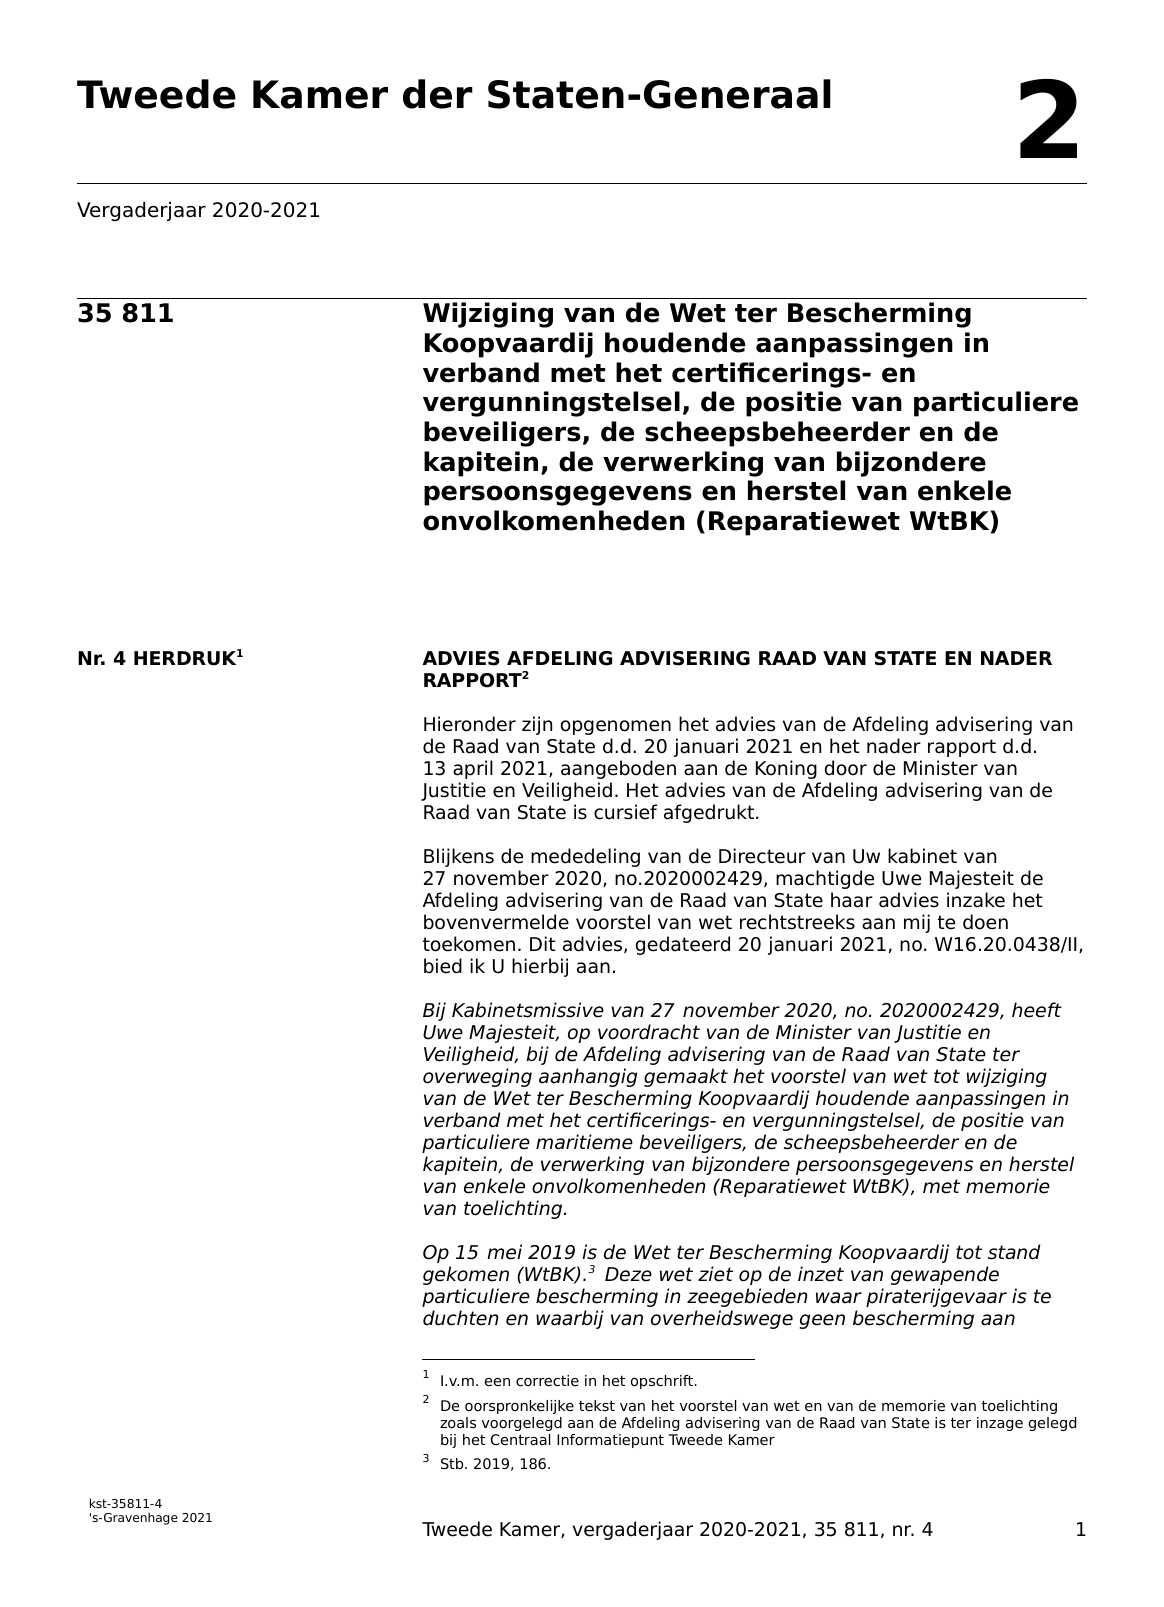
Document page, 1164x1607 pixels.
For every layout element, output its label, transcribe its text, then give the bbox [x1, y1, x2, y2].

table_cell Vergaderjaar 2020-2021 [77, 184, 1087, 298]
text De oorspronkelijke tekst van het voorstel van wet en van de memorie van toelichting zoals voorgelegd aan de Afdeling advisering van de Raad van State is ter inzage gelegd bij het Centraal Informatiepunt Tweede Kamer [422, 1393, 1087, 1449]
table_header 2 [886, 59, 1087, 183]
text Hieronder zijn opgenomen het advies van de Afdeling advisering van de Raad van State d.d. 20 januari 2021 en het nader rapport d.d. 13 april 2021, aangeboden aan de Koning door de Minister van Justitie en Veiligheid. Het advies van de Afdeling advisering van de Raad van State is cursief afgedrukt. [422, 714, 1087, 823]
text Blijkens de mededeling van de Directeur van Uw kabinet van 27 november 2020, no.2020002429, machtigde Uwe Majesteit de Afdeling advisering van de Raad van State haar advies inzake het bovenvermelde voorstel van wet rechtstreeks aan mij te doen toekomen. Dit advies, gedateerd 20 januari 2021, no. W16.20.0438/II, bied ik U hierbij aan. [422, 846, 1087, 978]
text Stb. 2019, 186. [422, 1452, 1087, 1474]
text I.v.m. een correctie in het opschrift. [422, 1368, 1087, 1391]
subtitle 35 811 Wijziging van de Wet ter Bescherming Koopvaardij houdende aanpassingen in verband met het certificerings- en vergunningstelsel, de positie van particuliere beveiligers, de scheepsbeheerder en de kapitein, de verwerking van bijzondere persoonsgegevens en herstel van enkele onvolkomenheden (Reparatiewet WtBK) [77, 299, 1087, 536]
text Op 15 mei 2019 is de Wet ter Bescherming Koopvaardij tot stand gekomen (WtBK). Deze wet ziet op de inzet van gewapende particuliere bescherming in zeegebieden waar piraterijgevaar is te duchten en waarbij van overheidswege geen bescherming aan [422, 1242, 1087, 1330]
subtitle Nr. 4 HERDRUK ADVIES AFDELING ADVISERING RAAD VAN STATE EN NADER RAPPORT [77, 647, 1087, 691]
text kst-35811-4 [88, 1497, 323, 1511]
text Bij Kabinetsmissive van 27 november 2020, no. 2020002429, heeft Uwe Majesteit, op voordracht van de Minister van Justitie en Veiligheid, bij de Afdeling advisering van de Raad van State ter overweging aanhangig gemaakt het voorstel van wet tot wijziging van de Wet ter Bescherming Koopvaardij houdende aanpassingen in verband met het certificerings- en vergunningstelsel, de positie van particuliere maritieme beveiligers, de scheepsbeheerder en de kapitein, de verwerking van bijzondere persoonsgegevens en herstel van enkele onvolkomenheden (Reparatiewet WtBK), met memorie van toelichting. [422, 1000, 1087, 1219]
table_header Tweede Kamer der Staten-Generaal [77, 59, 886, 183]
text 's-Gravenhage 2021 [88, 1511, 323, 1525]
